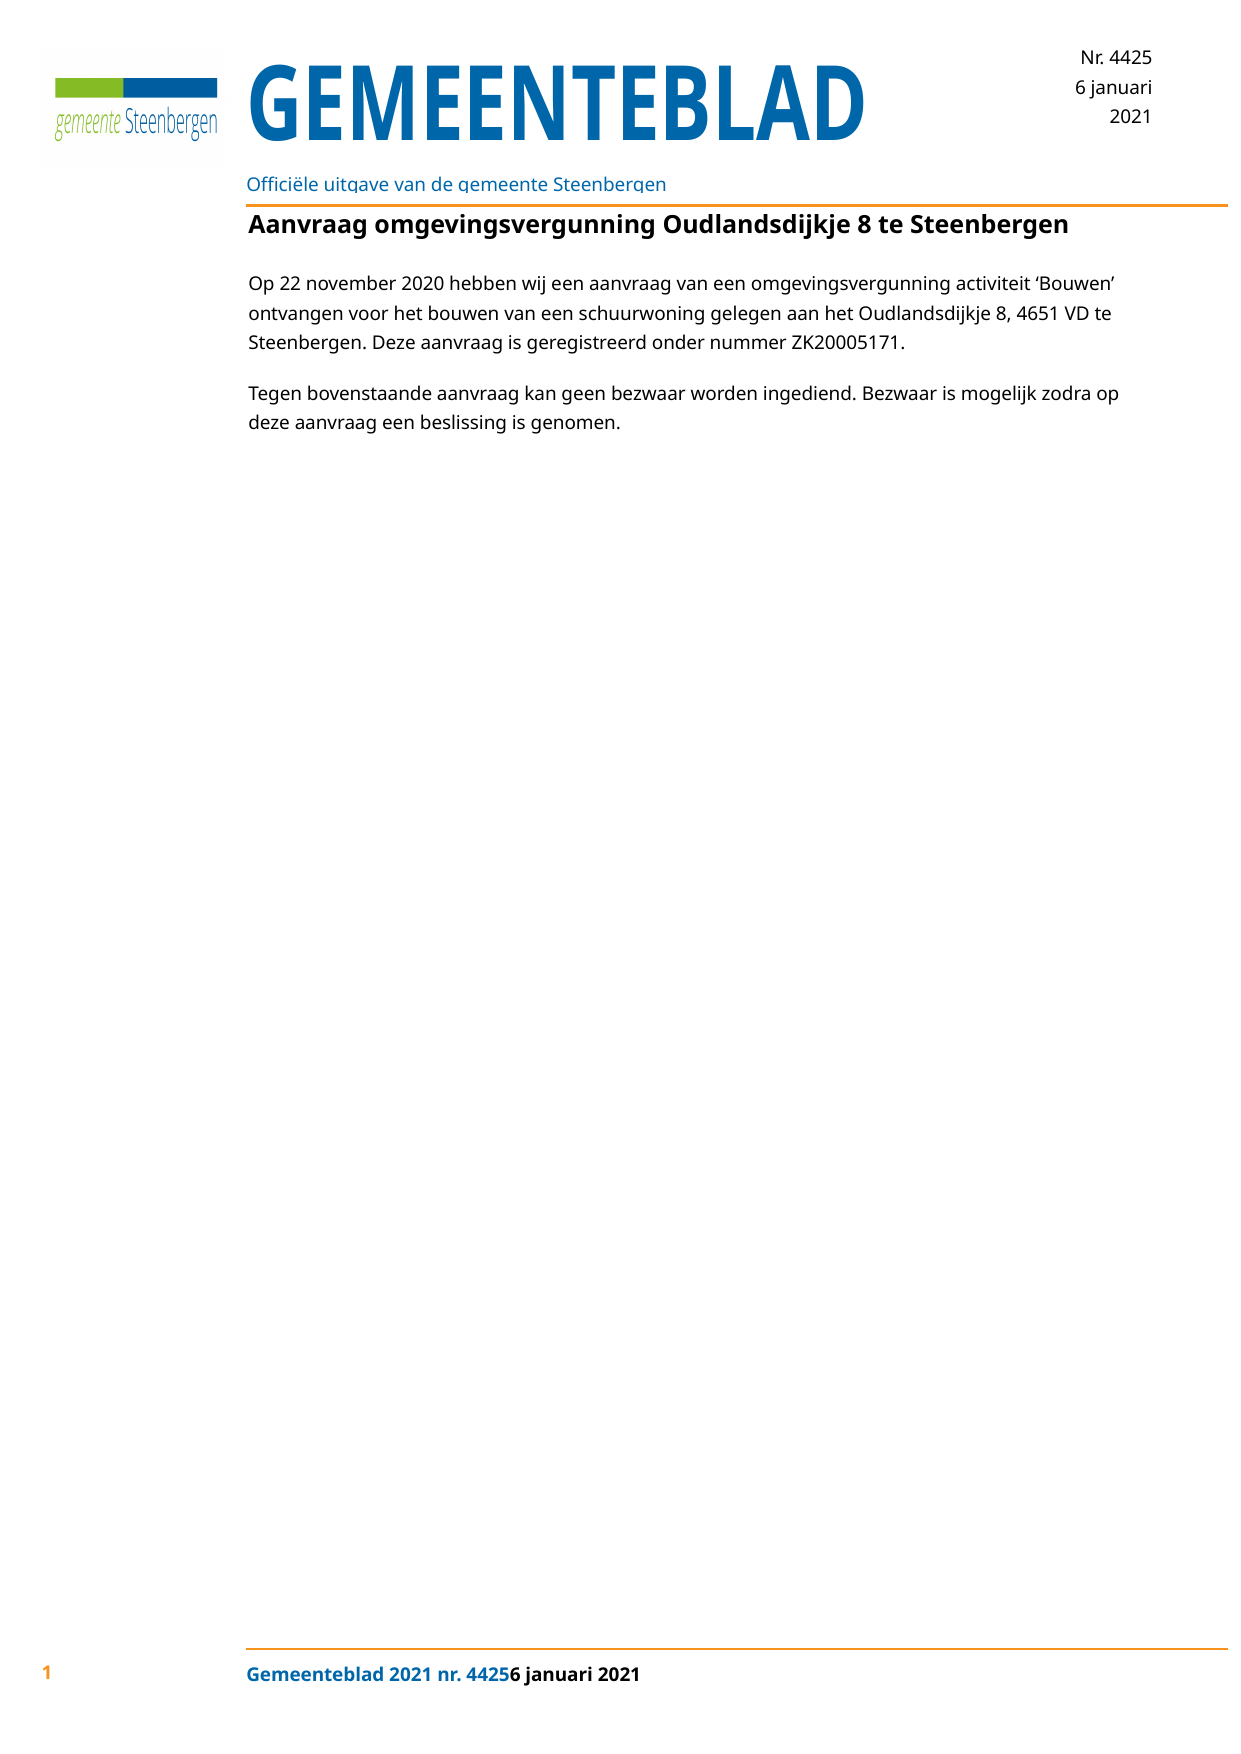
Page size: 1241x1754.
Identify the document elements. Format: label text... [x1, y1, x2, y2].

text Op 22 november 2020 hebben wij een aanvraag van een omgevingsvergunning activiteit ‘Bouwen’ ontvangen voor het bouwen van een schuurwoning gelegen aan het Oudlandsdijkje 8, 4651 VD te Steenbergen. Deze aanvraag is geregistreerd onder nummer ZK20005171. [248, 270, 1152, 355]
text Aanvraag omgevingsvergunning Oudlandsdijkje 8 te Steenbergen [248, 207, 1152, 241]
text Tegen bovenstaande aanvraag kan geen bezwaar worden ingediend. Bezwaar is mogelijk zodra op deze aanvraag een beslissing is genomen. [248, 380, 1152, 435]
picture [41, 47, 231, 172]
